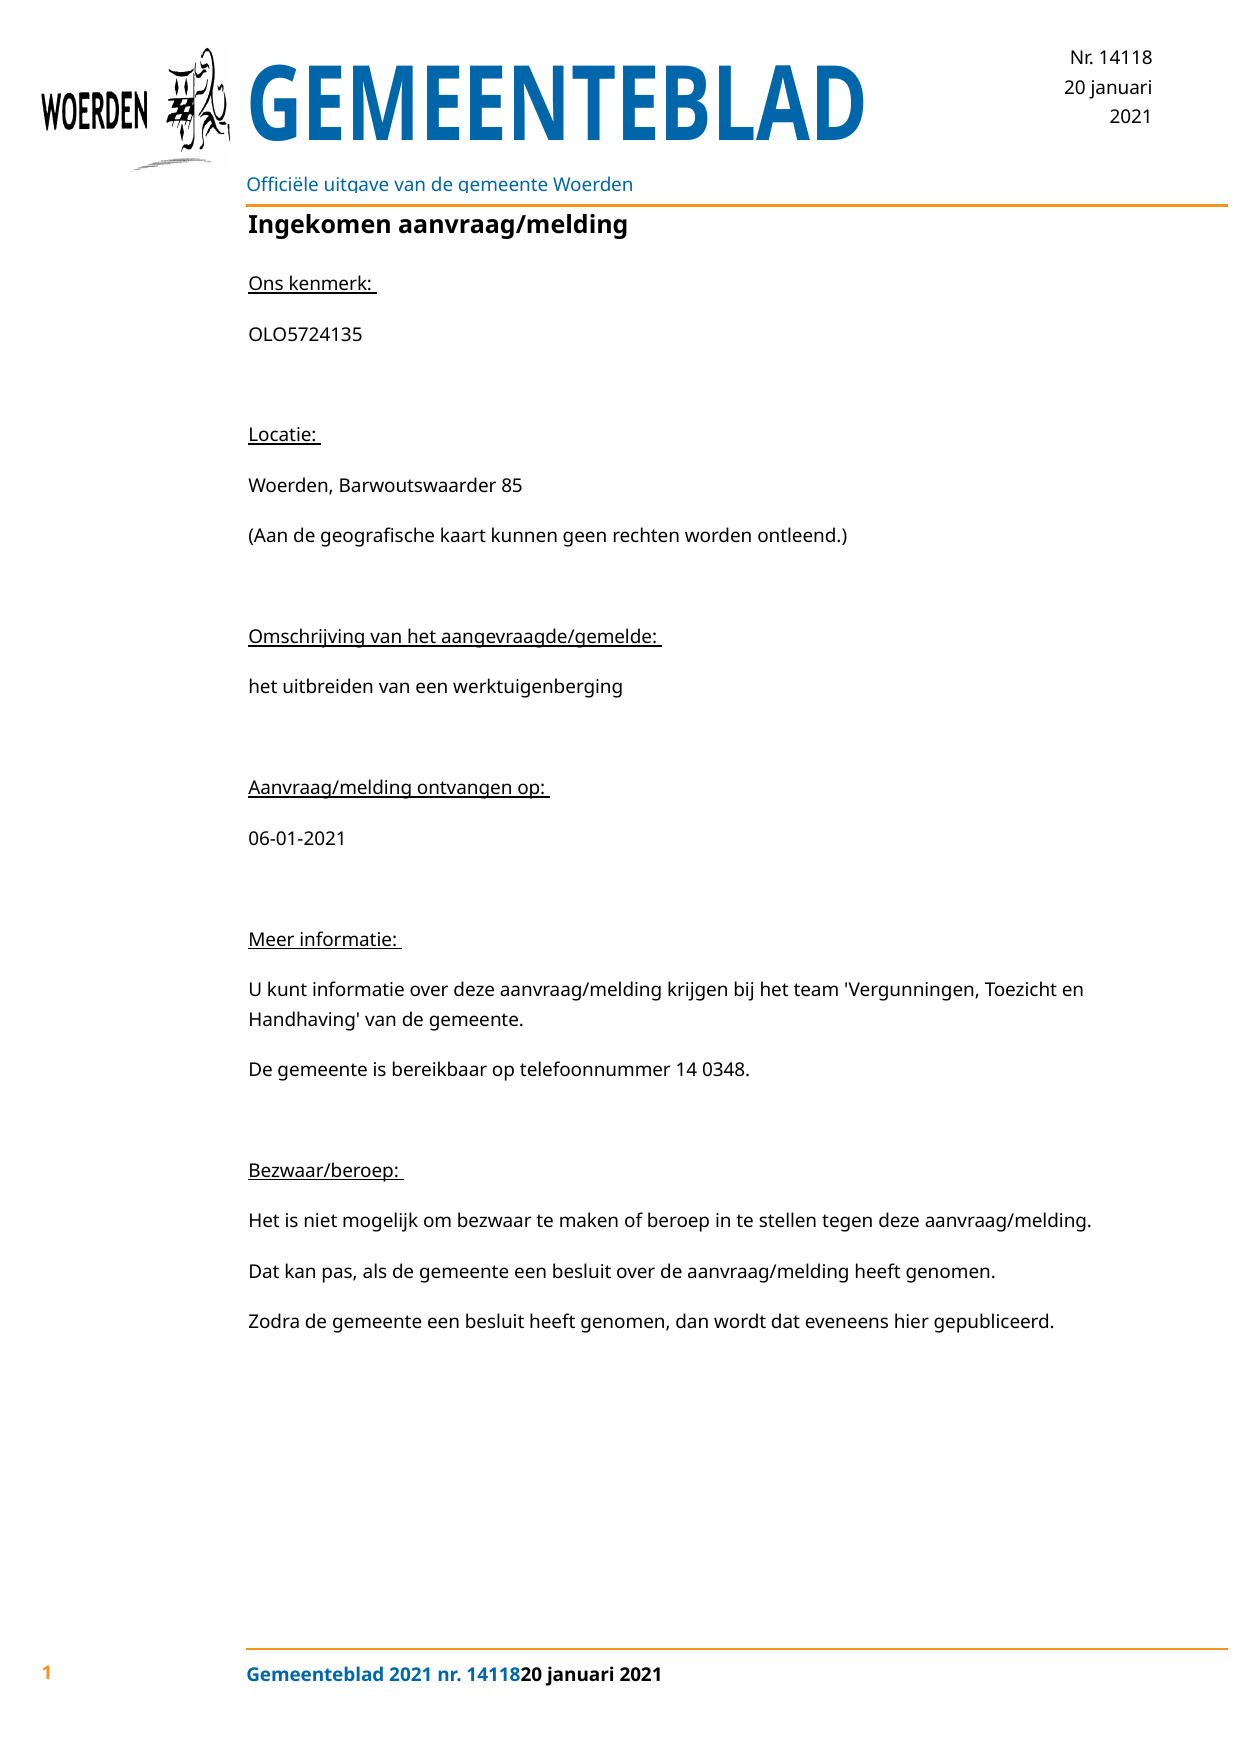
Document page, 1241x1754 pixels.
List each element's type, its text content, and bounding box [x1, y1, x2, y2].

text Meer informatie: [248, 926, 1152, 951]
text Woerden, Barwoutswaarder 85 [248, 472, 1152, 498]
text het uitbreiden van een werktuigenberging [248, 674, 1152, 699]
text (Aan de geografische kaart kunnen geen rechten worden ontleend.) [248, 522, 1152, 548]
text Ons kenmerk: [248, 270, 1152, 296]
text De gemeente is bereikbaar op telefoonnummer 14 0348. [248, 1056, 1152, 1082]
text Zodra de gemeente een besluit heeft genomen, dan wordt dat eveneens hier gepubliceerd. [248, 1308, 1152, 1334]
text Aanvraag/melding ontvangen op: [248, 774, 1152, 800]
text 06-01-2021 [248, 825, 1152, 851]
text Ingekomen aanvraag/melding [248, 207, 1152, 241]
text Het is niet mogelijk om bezwaar te maken of beroep in te stellen tegen deze aanvraag/melding. [248, 1207, 1152, 1233]
text U kunt informatie over deze aanvraag/melding krijgen bij het team 'Vergunningen, Toezicht en Handhaving' van de gemeente. [248, 976, 1152, 1031]
text Bezwaar/beroep: [248, 1157, 1152, 1183]
text Locatie: [248, 422, 1152, 447]
text OLO5724135 [248, 321, 1152, 346]
text Dat kan pas, als de gemeente een besluit over de aanvraag/melding heeft genomen. [248, 1258, 1152, 1283]
picture [41, 47, 231, 172]
text Omschrijving van het aangevraagde/gemelde: [248, 623, 1152, 649]
